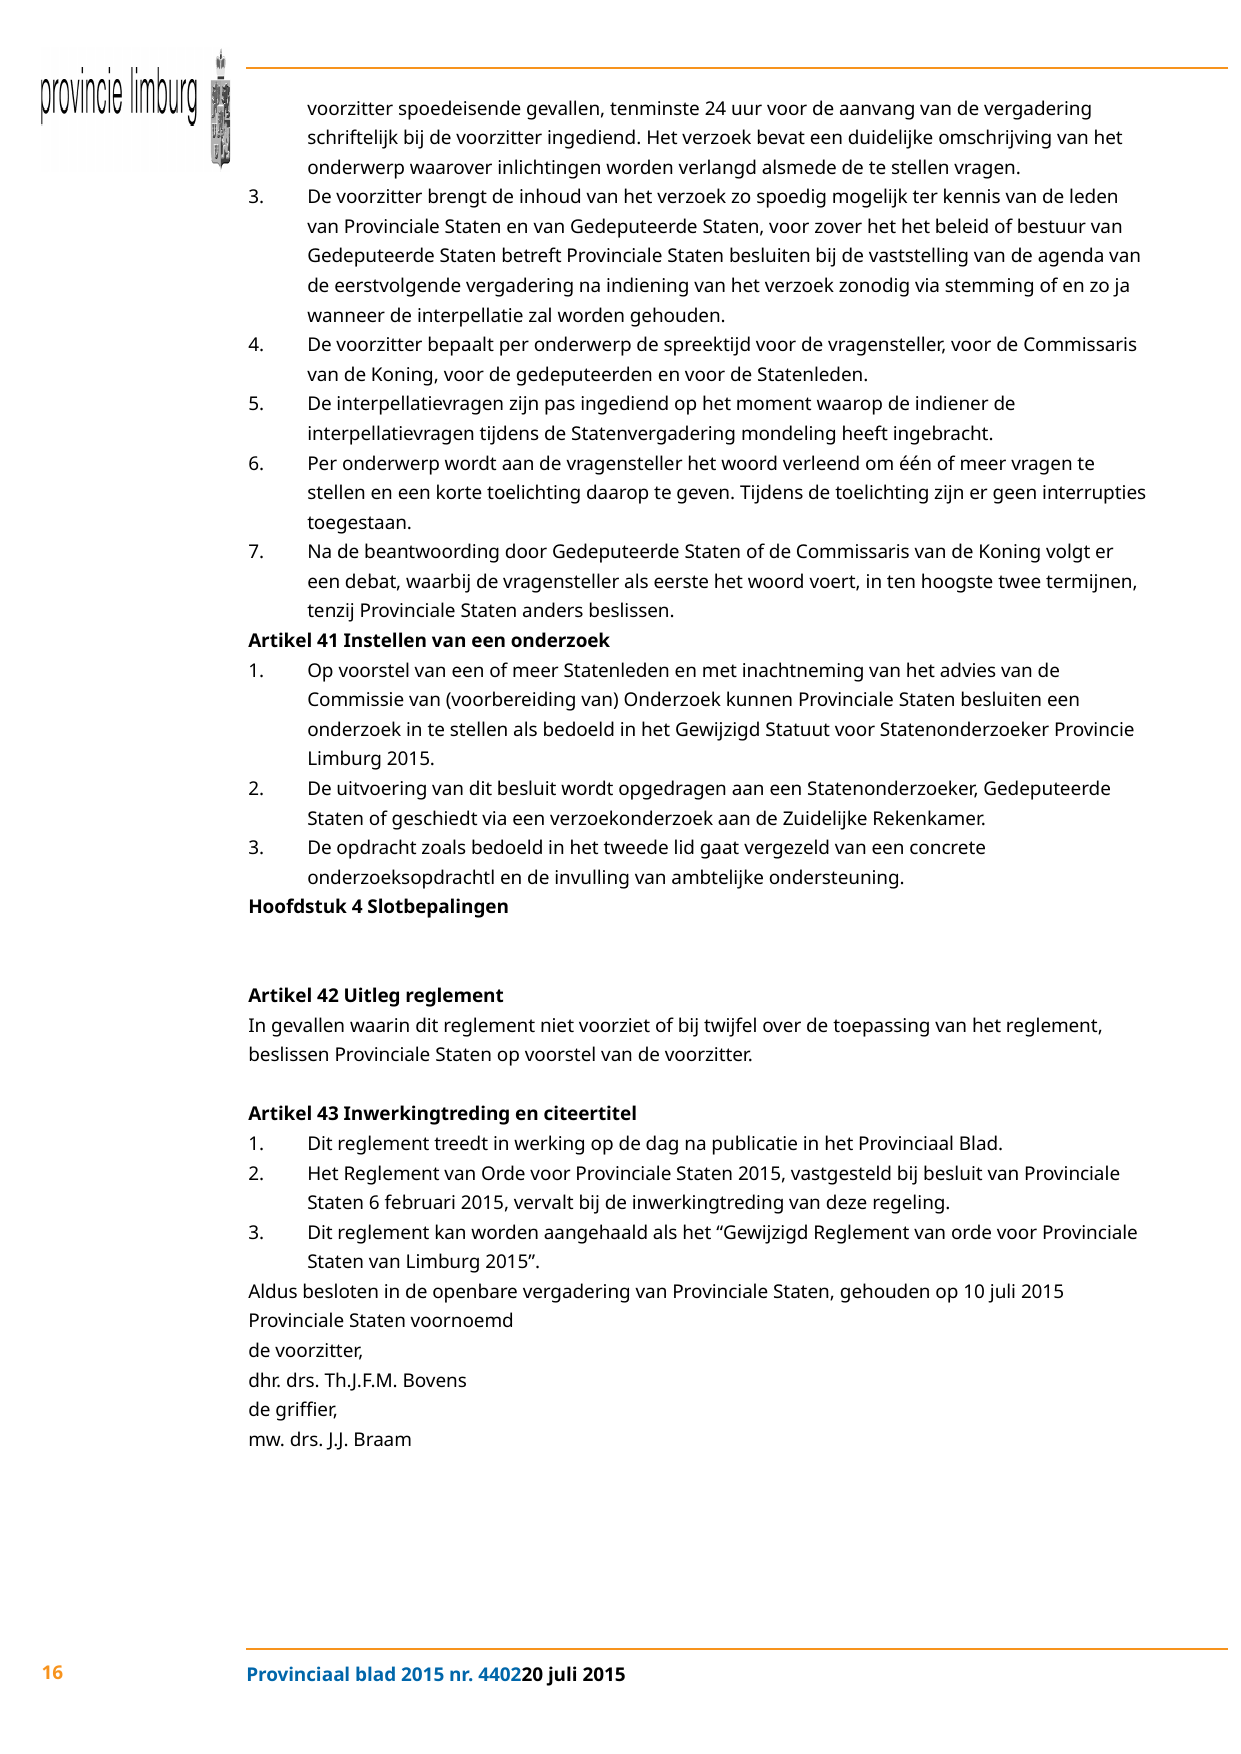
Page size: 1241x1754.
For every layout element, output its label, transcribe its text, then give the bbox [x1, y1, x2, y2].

list De uitvoering van dit besluit wordt opgedragen aan een Statenonderzoeker, Gedeputeerde Staten of geschiedt via een verzoekonderzoek aan de Zuidelijke Rekenkamer. [248, 775, 1152, 831]
list Na de beantwoording door Gedeputeerde Staten of de Commissaris van de Koning volgt er een debat, waarbij de vragensteller als eerste het woord voert, in ten hoogste twee termijnen, tenzij Provinciale Staten anders beslissen. [248, 538, 1152, 623]
text Aldus besloten in de openbare vergadering van Provinciale Staten, gehouden op 10 juli 2015 [248, 1278, 1152, 1304]
text Artikel 41 Instellen van een onderzoek [248, 627, 1152, 653]
text de voorzitter, [248, 1337, 1152, 1363]
list Per onderwerp wordt aan de vragensteller het woord verleend om één of meer vragen te stellen en een korte toelichting daarop te geven. Tijdens de toelichting zijn er geen interrupties toegestaan. [248, 450, 1152, 535]
list Dit reglement treedt in werking op de dag na publicatie in het Provinciaal Blad. [248, 1130, 1152, 1156]
text de griffier, [248, 1396, 1152, 1422]
text Artikel 42 Uitleg reglement [248, 982, 1152, 1008]
text In gevallen waarin dit reglement niet voorziet of bij twijfel over de toepassing van het reglement, beslissen Provinciale Staten op voorstel van de voorzitter. [248, 1012, 1152, 1067]
picture [41, 47, 231, 172]
list Dit reglement kan worden aangehaald als het “Gewijzigd Reglement van orde voor Provinciale Staten van Limburg 2015”. [248, 1219, 1152, 1274]
text Hoofdstuk 4 Slotbepalingen [248, 893, 1152, 919]
text mw. drs. J.J. Braam [248, 1426, 1152, 1452]
text Provinciale Staten voornoemd [248, 1308, 1152, 1333]
list De interpellatievragen zijn pas ingediend op het moment waarop de indiener de interpellatievragen tijdens de Statenvergadering mondeling heeft ingebracht. [248, 391, 1152, 446]
list De voorzitter brengt de inhoud van het verzoek zo spoedig mogelijk ter kennis van de leden van Provinciale Staten en van Gedeputeerde Staten, voor zover het het beleid of bestuur van Gedeputeerde Staten betreft Provinciale Staten besluiten bij de vaststelling van de agenda van de eerstvolgende vergadering na indiening van het verzoek zonodig via stemming of en zo ja wanneer de interpellatie zal worden gehouden. [248, 183, 1152, 328]
text dhr. drs. Th.J.F.M. Bovens [248, 1367, 1152, 1393]
list De voorzitter bepaalt per onderwerp de spreektijd voor de vragensteller, voor de Commissaris van de Koning, voor de gedeputeerden en voor de Statenleden. [248, 331, 1152, 387]
text Artikel 43 Inwerkingtreding en citeertitel [248, 1101, 1152, 1126]
list voorzitter spoedeisende gevallen, tenminste 24 uur voor de aanvang van de vergadering schriftelijk bij de voorzitter ingediend. Het verzoek bevat een duidelijke omschrijving van het onderwerp waarover inlichtingen worden verlangd alsmede de te stellen vragen. [248, 95, 1152, 180]
list De opdracht zoals bedoeld in het tweede lid gaat vergezeld van een concrete onderzoeksopdrachtl en de invulling van ambtelijke ondersteuning. [248, 834, 1152, 890]
list Op voorstel van een of meer Statenleden en met inachtneming van het advies van de Commissie van (voorbereiding van) Onderzoek kunnen Provinciale Staten besluiten een onderzoek in te stellen als bedoeld in het Gewijzigd Statuut voor Statenonderzoeker Provincie Limburg 2015. [248, 657, 1152, 771]
list Het Reglement van Orde voor Provinciale Staten 2015, vastgesteld bij besluit van Provinciale Staten 6 februari 2015, vervalt bij de inwerkingtreding van deze regeling. [248, 1160, 1152, 1215]
